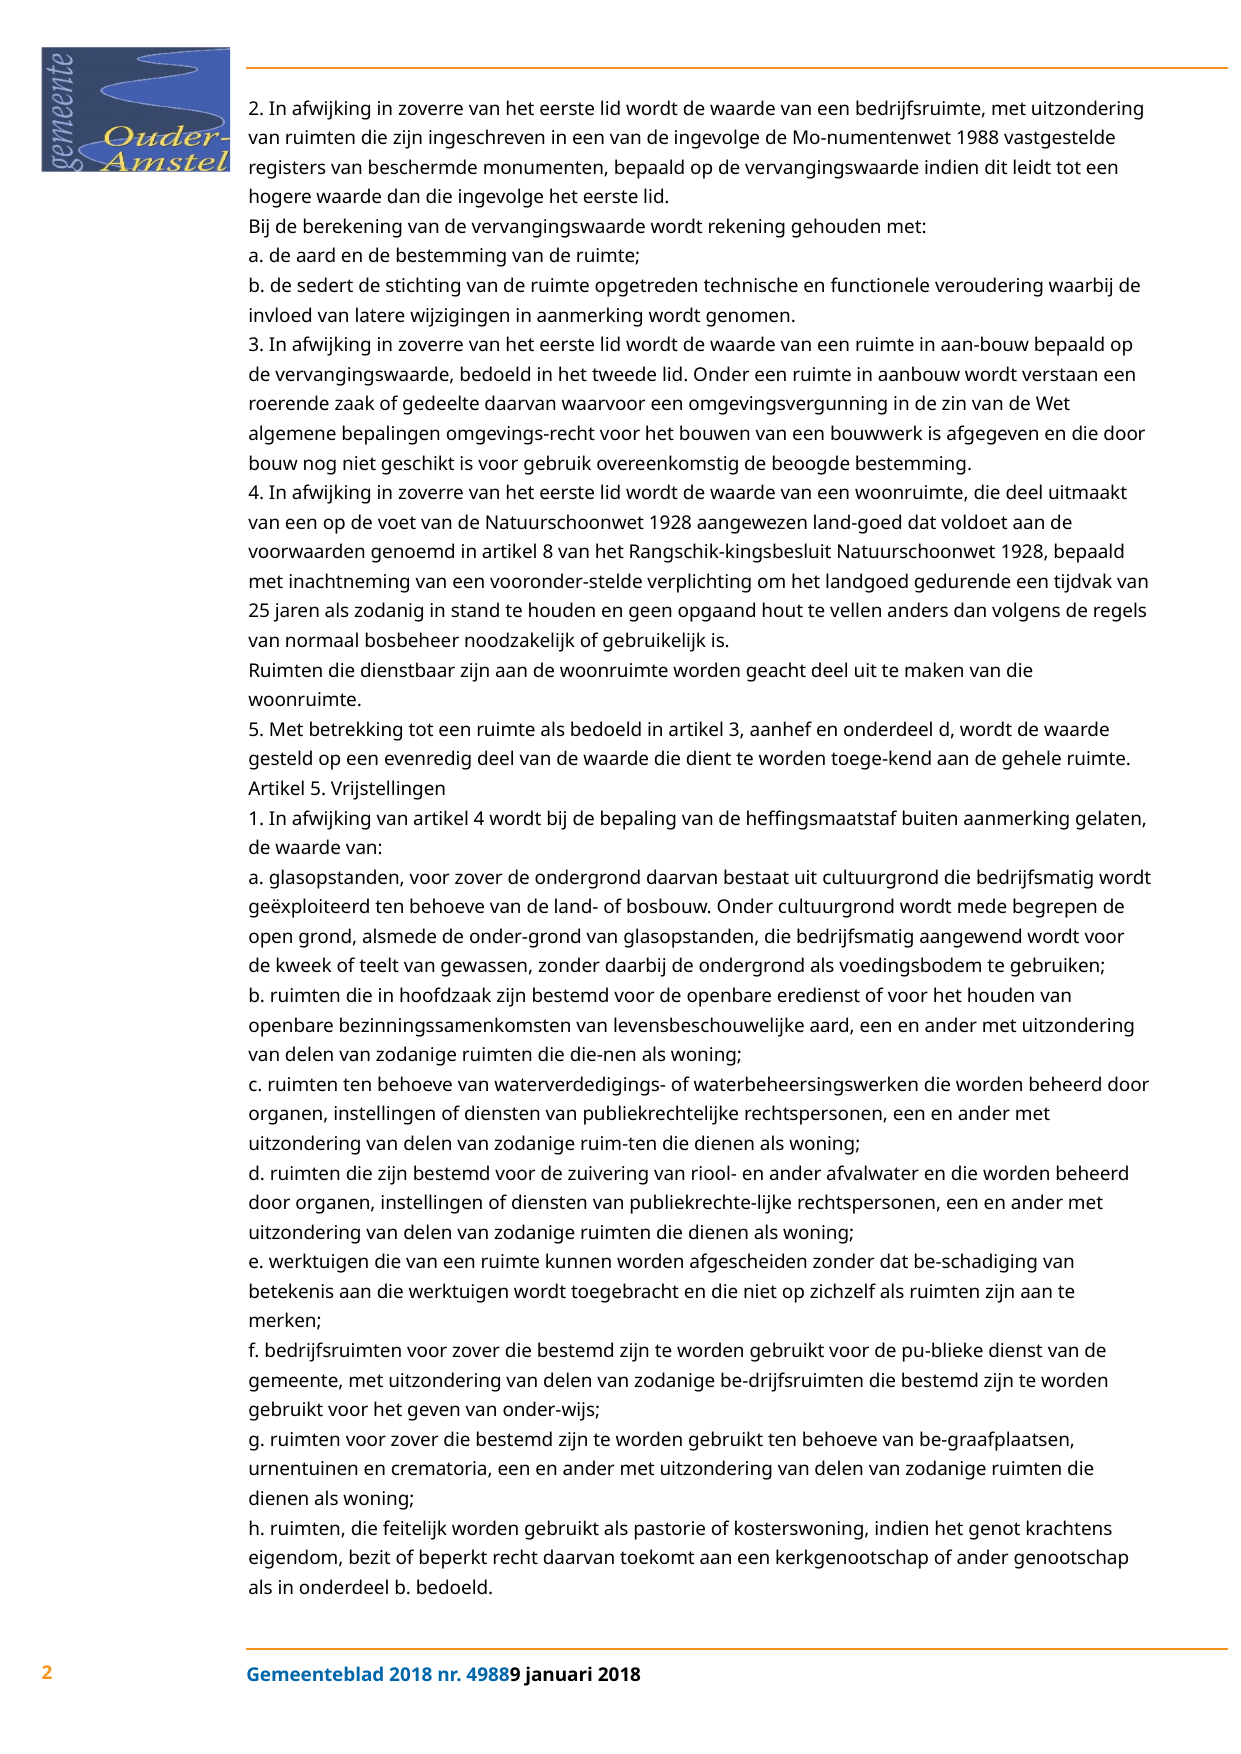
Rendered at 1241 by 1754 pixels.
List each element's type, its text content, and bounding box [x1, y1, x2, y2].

picture [41, 47, 231, 172]
text 4. In afwijking in zoverre van het eerste lid wordt de waarde van een woonruimte, die deel uitmaakt van een op de voet van de Natuurschoonwet 1928 aangewezen land-goed dat voldoet aan de voorwaarden genoemd in artikel 8 van het Rangschik-kingsbesluit Natuurschoonwet 1928, bepaald met inachtneming van een vooronder-stelde verplichting om het landgoed gedurende een tijdvak van 25 jaren als zodanig in stand te houden en geen opgaand hout te vellen anders dan volgens de regels van normaal bosbeheer noodzakelijk of gebruikelijk is. [248, 479, 1152, 653]
text 1. In afwijking van artikel 4 wordt bij de bepaling van de heffingsmaatstaf buiten aanmerking gelaten, de waarde van: [248, 805, 1152, 860]
text Artikel 5. Vrijstellingen [248, 775, 1152, 801]
text h. ruimten, die feitelijk worden gebruikt als pastorie of kosterswoning, indien het genot krachtens eigendom, bezit of beperkt recht daarvan toekomt aan een kerkgenootschap of ander genootschap als in onderdeel b. bedoeld. [248, 1515, 1152, 1600]
text a. glasopstanden, voor zover de ondergrond daarvan bestaat uit cultuurgrond die bedrijfsmatig wordt geëxploiteerd ten behoeve van de land- of bosbouw. Onder cultuurgrond wordt mede begrepen de open grond, alsmede de onder-grond van glasopstanden, die bedrijfsmatig aangewend wordt voor de kweek of teelt van gewassen, zonder daarbij de ondergrond als voedingsbodem te gebruiken; [248, 864, 1152, 978]
text 5. Met betrekking tot een ruimte als bedoeld in artikel 3, aanhef en onderdeel d, wordt de waarde gesteld op een evenredig deel van de waarde die dient te worden toege-kend aan de gehele ruimte. [248, 716, 1152, 771]
text d. ruimten die zijn bestemd voor de zuivering van riool- en ander afvalwater en die worden beheerd door organen, instellingen of diensten van publiekrechte-lijke rechtspersonen, een en ander met uitzondering van delen van zodanige ruimten die dienen als woning; [248, 1160, 1152, 1245]
text 2. In afwijking in zoverre van het eerste lid wordt de waarde van een bedrijfsruimte, met uitzondering van ruimten die zijn ingeschreven in een van de ingevolge de Mo-numentenwet 1988 vastgestelde registers van beschermde monumenten, bepaald op de vervangingswaarde indien dit leidt tot een hogere waarde dan die ingevolge het eerste lid. [248, 95, 1152, 209]
text a. de aard en de bestemming van de ruimte; [248, 243, 1152, 268]
text c. ruimten ten behoeve van waterverdedigings- of waterbeheersingswerken die worden beheerd door organen, instellingen of diensten van publiekrechtelijke rechtspersonen, een en ander met uitzondering van delen van zodanige ruim-ten die dienen als woning; [248, 1071, 1152, 1156]
text f. bedrijfsruimten voor zover die bestemd zijn te worden gebruikt voor de pu-blieke dienst van de gemeente, met uitzondering van delen van zodanige be-drijfsruimten die bestemd zijn te worden gebruikt voor het geven van onder-wijs; [248, 1337, 1152, 1422]
text e. werktuigen die van een ruimte kunnen worden afgescheiden zonder dat be-schadiging van betekenis aan die werktuigen wordt toegebracht en die niet op zichzelf als ruimten zijn aan te merken; [248, 1248, 1152, 1333]
text 3. In afwijking in zoverre van het eerste lid wordt de waarde van een ruimte in aan-bouw bepaald op de vervangingswaarde, bedoeld in het tweede lid. Onder een ruimte in aanbouw wordt verstaan een roerende zaak of gedeelte daarvan waarvoor een omgevingsvergunning in de zin van de Wet algemene bepalingen omgevings-recht voor het bouwen van een bouwwerk is afgegeven en die door bouw nog niet geschikt is voor gebruik overeenkomstig de beoogde bestemming. [248, 331, 1152, 476]
text b. de sedert de stichting van de ruimte opgetreden technische en functionele veroudering waarbij de invloed van latere wijzigingen in aanmerking wordt genomen. [248, 272, 1152, 328]
text g. ruimten voor zover die bestemd zijn te worden gebruikt ten behoeve van be-graafplaatsen, urnentuinen en crematoria, een en ander met uitzondering van delen van zodanige ruimten die dienen als woning; [248, 1426, 1152, 1511]
text Bij de berekening van de vervangingswaarde wordt rekening gehouden met: [248, 213, 1152, 239]
text Ruimten die dienstbaar zijn aan de woonruimte worden geacht deel uit te maken van die woonruimte. [248, 657, 1152, 712]
text b. ruimten die in hoofdzaak zijn bestemd voor de openbare eredienst of voor het houden van openbare bezinningssamenkomsten van levensbeschouwelijke aard, een en ander met uitzondering van delen van zodanige ruimten die die-nen als woning; [248, 982, 1152, 1067]
